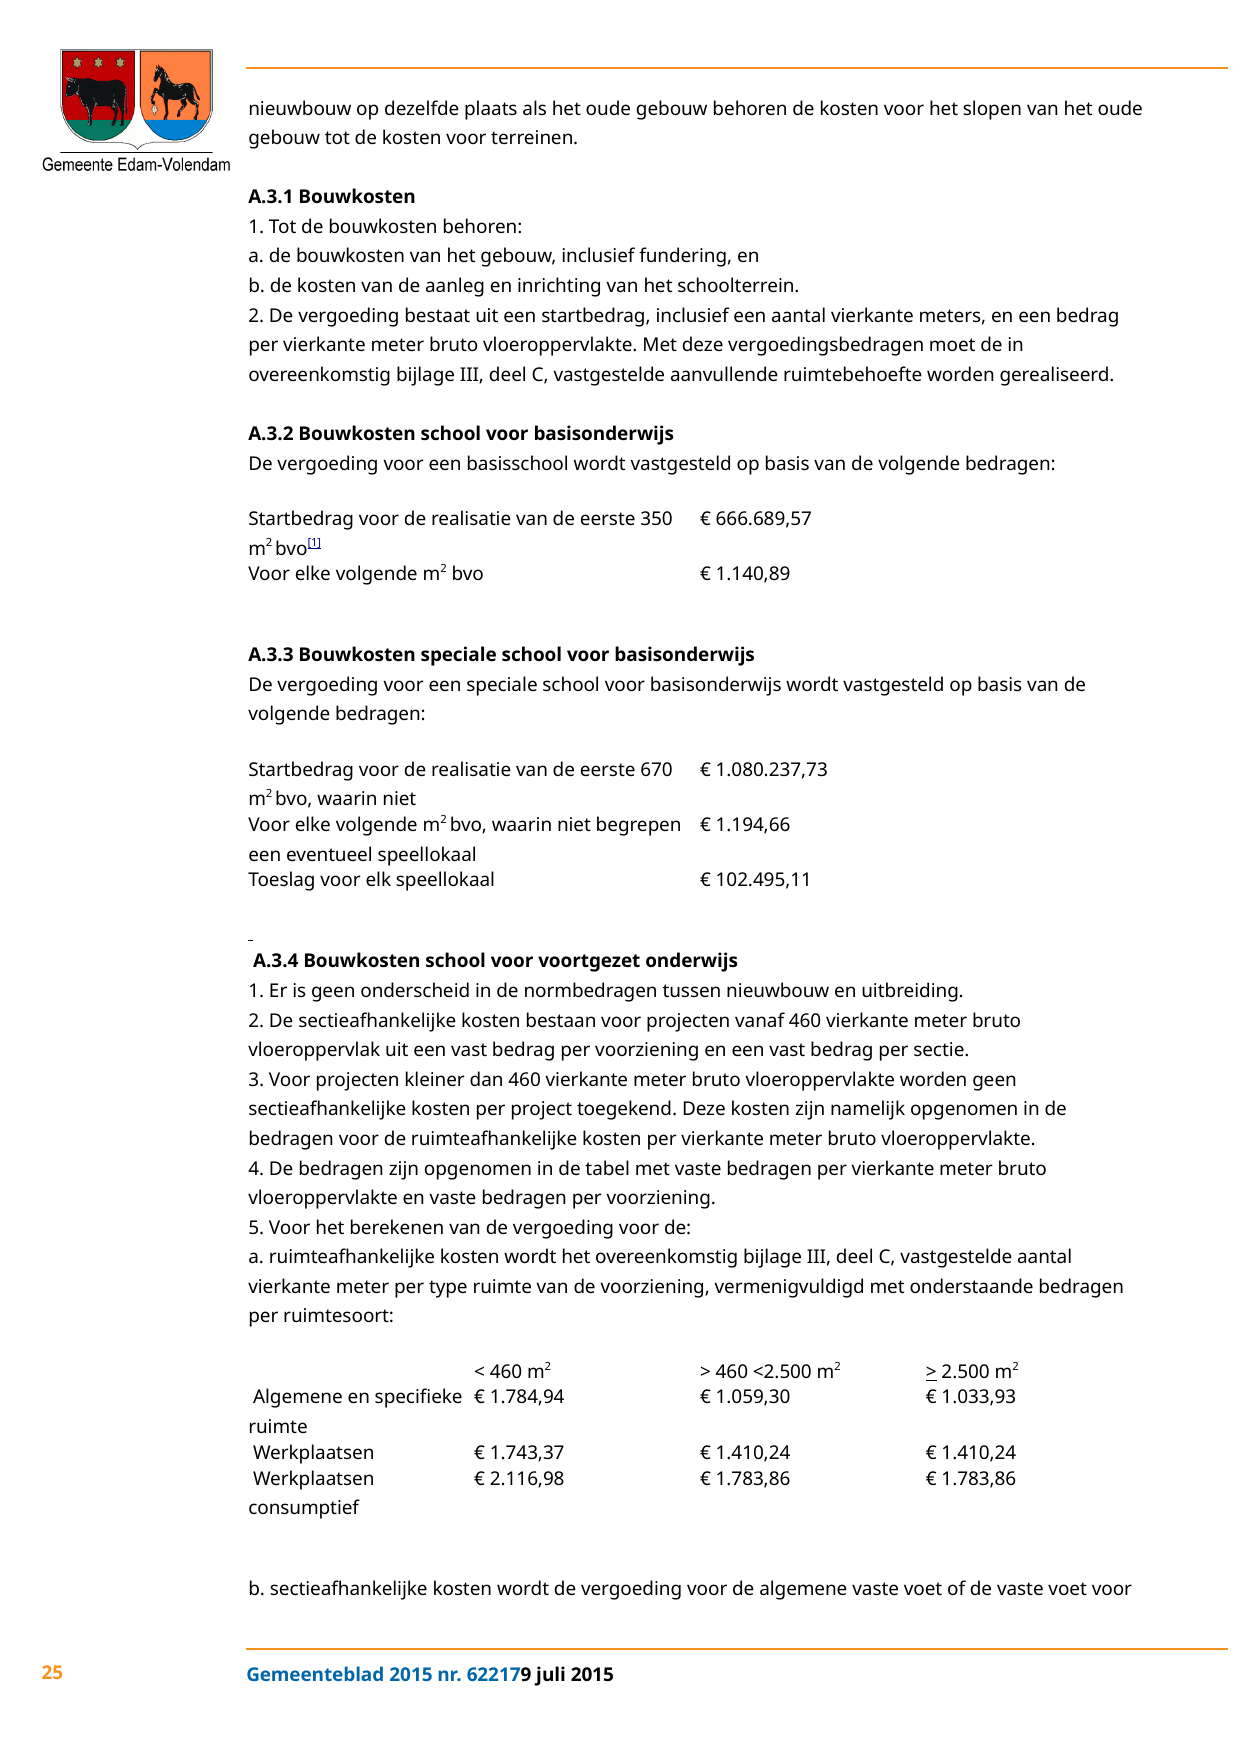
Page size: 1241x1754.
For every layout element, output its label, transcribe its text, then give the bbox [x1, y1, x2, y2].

table_cell € 1.140,89 [700, 560, 1152, 586]
table_cell Voor elke volgende m2 bvo [248, 560, 700, 586]
text A.3.2 Bouwkosten school voor basisonderwijs [248, 420, 1152, 446]
table_cell € 1.784,94 [474, 1384, 700, 1439]
table_cell € 1.033,93 [926, 1384, 1152, 1439]
table_header < 460 m2 [474, 1358, 700, 1384]
picture [41, 47, 231, 172]
table_cell Werkplaatsen consumptief [248, 1465, 474, 1520]
table_header > 2.500 m2 [926, 1358, 1152, 1384]
text 1. Er is geen onderscheid in de normbedragen tussen nieuwbouw en uitbreiding. [248, 977, 1152, 1003]
text a. ruimteafhankelijke kosten wordt het overeenkomstig bijlage III, deel C, vastgestelde aantal vierkante meter per type ruimte van de voorziening, vermenigvuldigd met onderstaande bedragen per ruimtesoort: [248, 1243, 1152, 1328]
text a. de bouwkosten van het gebouw, inclusief fundering, en [248, 243, 1152, 268]
table_header > 460 <2.500 m2 [700, 1358, 926, 1384]
table_cell € 1.410,24 [700, 1439, 926, 1465]
table_cell Voor elke volgende m2 bvo, waarin niet begrepen een eventueel speellokaal [248, 811, 700, 867]
table_header Startbedrag voor de realisatie van de eerste 670 m2 bvo, waarin niet [248, 756, 700, 811]
table_header Startbedrag voor de realisatie van de eerste 350 m2 bvo[1] [248, 505, 700, 560]
text A.3.1 Bouwkosten [248, 183, 1152, 209]
text 2. De vergoeding bestaat uit een startbedrag, inclusief een aantal vierkante meters, en een bedrag per vierkante meter bruto vloeroppervlakte. Met deze vergoedingsbedragen moet de in overeenkomstig bijlage III, deel C, vastgestelde aanvullende ruimtebehoefte worden gerealiseerd. [248, 302, 1152, 387]
text b. sectieafhankelijke kosten wordt de vergoeding voor de algemene vaste voet of de vaste voet voor [248, 1575, 1152, 1601]
table_cell Toeslag voor elk speellokaal [248, 867, 700, 892]
text nieuwbouw op dezelfde plaats als het oude gebouw behoren de kosten voor het slopen van het oude gebouw tot de kosten voor terreinen. [248, 95, 1152, 150]
table_cell € 1.059,30 [700, 1384, 926, 1439]
table_cell € 1.410,24 [926, 1439, 1152, 1465]
text De vergoeding voor een speciale school voor basisonderwijs wordt vastgesteld op basis van de volgende bedragen: [248, 671, 1152, 726]
table_header [248, 1358, 474, 1384]
text A.3.3 Bouwkosten speciale school voor basisonderwijs [248, 641, 1152, 667]
text 1. Tot de bouwkosten behoren: [248, 213, 1152, 239]
table_header € 1.080.237,73 [700, 756, 1152, 811]
table_cell € 1.783,86 [700, 1465, 926, 1520]
table_cell € 102.495,11 [700, 867, 1152, 892]
text 2. De sectieafhankelijke kosten bestaan voor projecten vanaf 460 vierkante meter bruto vloeroppervlak uit een vast bedrag per voorziening en een vast bedrag per sectie. [248, 1007, 1152, 1062]
table_cell Werkplaatsen [248, 1439, 474, 1465]
table_header € 666.689,57 [700, 505, 1152, 560]
text 4. De bedragen zijn opgenomen in de tabel met vaste bedragen per vierkante meter bruto vloeroppervlakte en vaste bedragen per voorziening. [248, 1155, 1152, 1210]
text A.3.4 Bouwkosten school voor voortgezet onderwijs [248, 948, 1152, 973]
text De vergoeding voor een basisschool wordt vastgesteld op basis van de volgende bedragen: [248, 450, 1152, 476]
text 3. Voor projecten kleiner dan 460 vierkante meter bruto vloeroppervlakte worden geen sectieafhankelijke kosten per project toegekend. Deze kosten zijn namelijk opgenomen in de bedragen voor de ruimteafhankelijke kosten per vierkante meter bruto vloeroppervlakte. [248, 1066, 1152, 1151]
table_cell € 2.116,98 [474, 1465, 700, 1520]
text b. de kosten van de aanleg en inrichting van het schoolterrein. [248, 272, 1152, 298]
table_cell Algemene en specifieke ruimte [248, 1384, 474, 1439]
table_cell € 1.743,37 [474, 1439, 700, 1465]
table_cell € 1.194,66 [700, 811, 1152, 867]
table_cell € 1.783,86 [926, 1465, 1152, 1520]
text 5. Voor het berekenen van de vergoeding voor de: [248, 1214, 1152, 1239]
